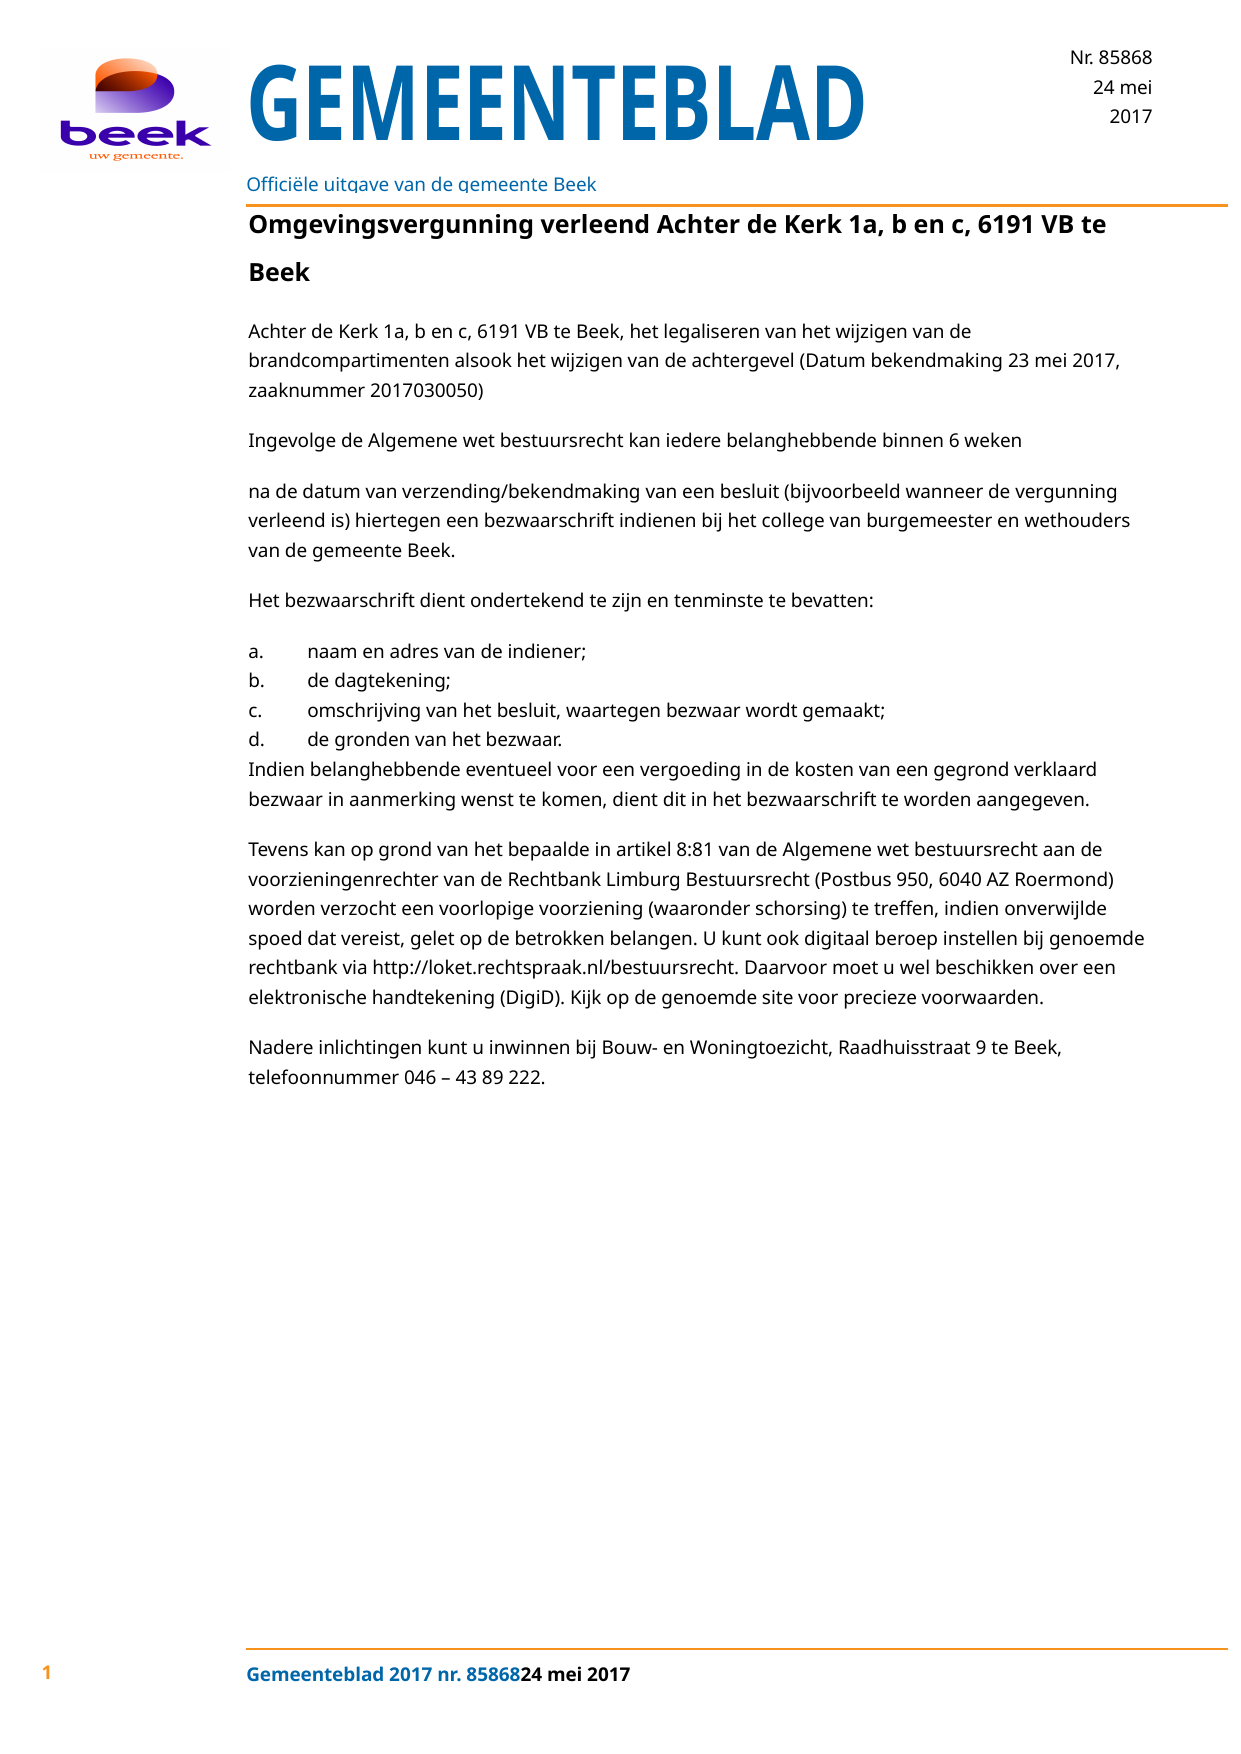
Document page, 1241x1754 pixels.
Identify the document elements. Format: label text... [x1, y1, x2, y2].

list de dagtekening; [248, 667, 1152, 693]
text Tevens kan op grond van het bepaalde in artikel 8:81 van de Algemene wet bestuursrecht aan de voorzieningenrechter van de Rechtbank Limburg Bestuursrecht (Postbus 950, 6040 AZ Roermond) worden verzocht een voorlopige voorziening (waaronder schorsing) te treffen, indien onverwijlde spoed dat vereist, gelet op de betrokken belangen. U kunt ook digitaal beroep instellen bij genoemde rechtbank via http://loket.rechtspraak.nl/bestuursrecht. Daarvoor moet u wel beschikken over een elektronische handtekening (DigiD). Kijk op de genoemde site voor precieze voorwaarden. [248, 836, 1152, 1010]
text Indien belanghebbende eventueel voor een vergoeding in de kosten van een gegrond verklaard bezwaar in aanmerking wenst te komen, dient dit in het bezwaarschrift te worden aangegeven. [248, 756, 1152, 812]
text na de datum van verzending/bekendmaking van een besluit (bijvoorbeeld wanneer de vergunning verleend is) hiertegen een bezwaarschrift indienen bij het college van burgemeester en wethouders van de gemeente Beek. [248, 478, 1152, 563]
text Ingevolge de Algemene wet bestuursrecht kan iedere belanghebbende binnen 6 weken [248, 427, 1152, 453]
list naam en adres van de indiener; [248, 638, 1152, 664]
text Nadere inlichtingen kunt u inwinnen bij Bouw- en Woningtoezicht, Raadhuisstraat 9 te Beek, telefoonnummer 046 – 43 89 222. [248, 1034, 1152, 1090]
text Het bezwaarschrift dient ondertekend te zijn en tenminste te bevatten: [248, 587, 1152, 613]
list omschrijving van het besluit, waartegen bezwaar wordt gemaakt; [248, 697, 1152, 723]
text Omgevingsvergunning verleend Achter de Kerk 1a, b en c, 6191 VB te Beek [248, 207, 1152, 288]
list de gronden van het bezwaar. [248, 727, 1152, 752]
picture [41, 47, 231, 172]
text Achter de Kerk 1a, b en c, 6191 VB te Beek, het legaliseren van het wijzigen van de brandcompartimenten alsook het wijzigen van de achtergevel (Datum bekendmaking 23 mei 2017, zaaknummer 2017030050) [248, 318, 1152, 403]
